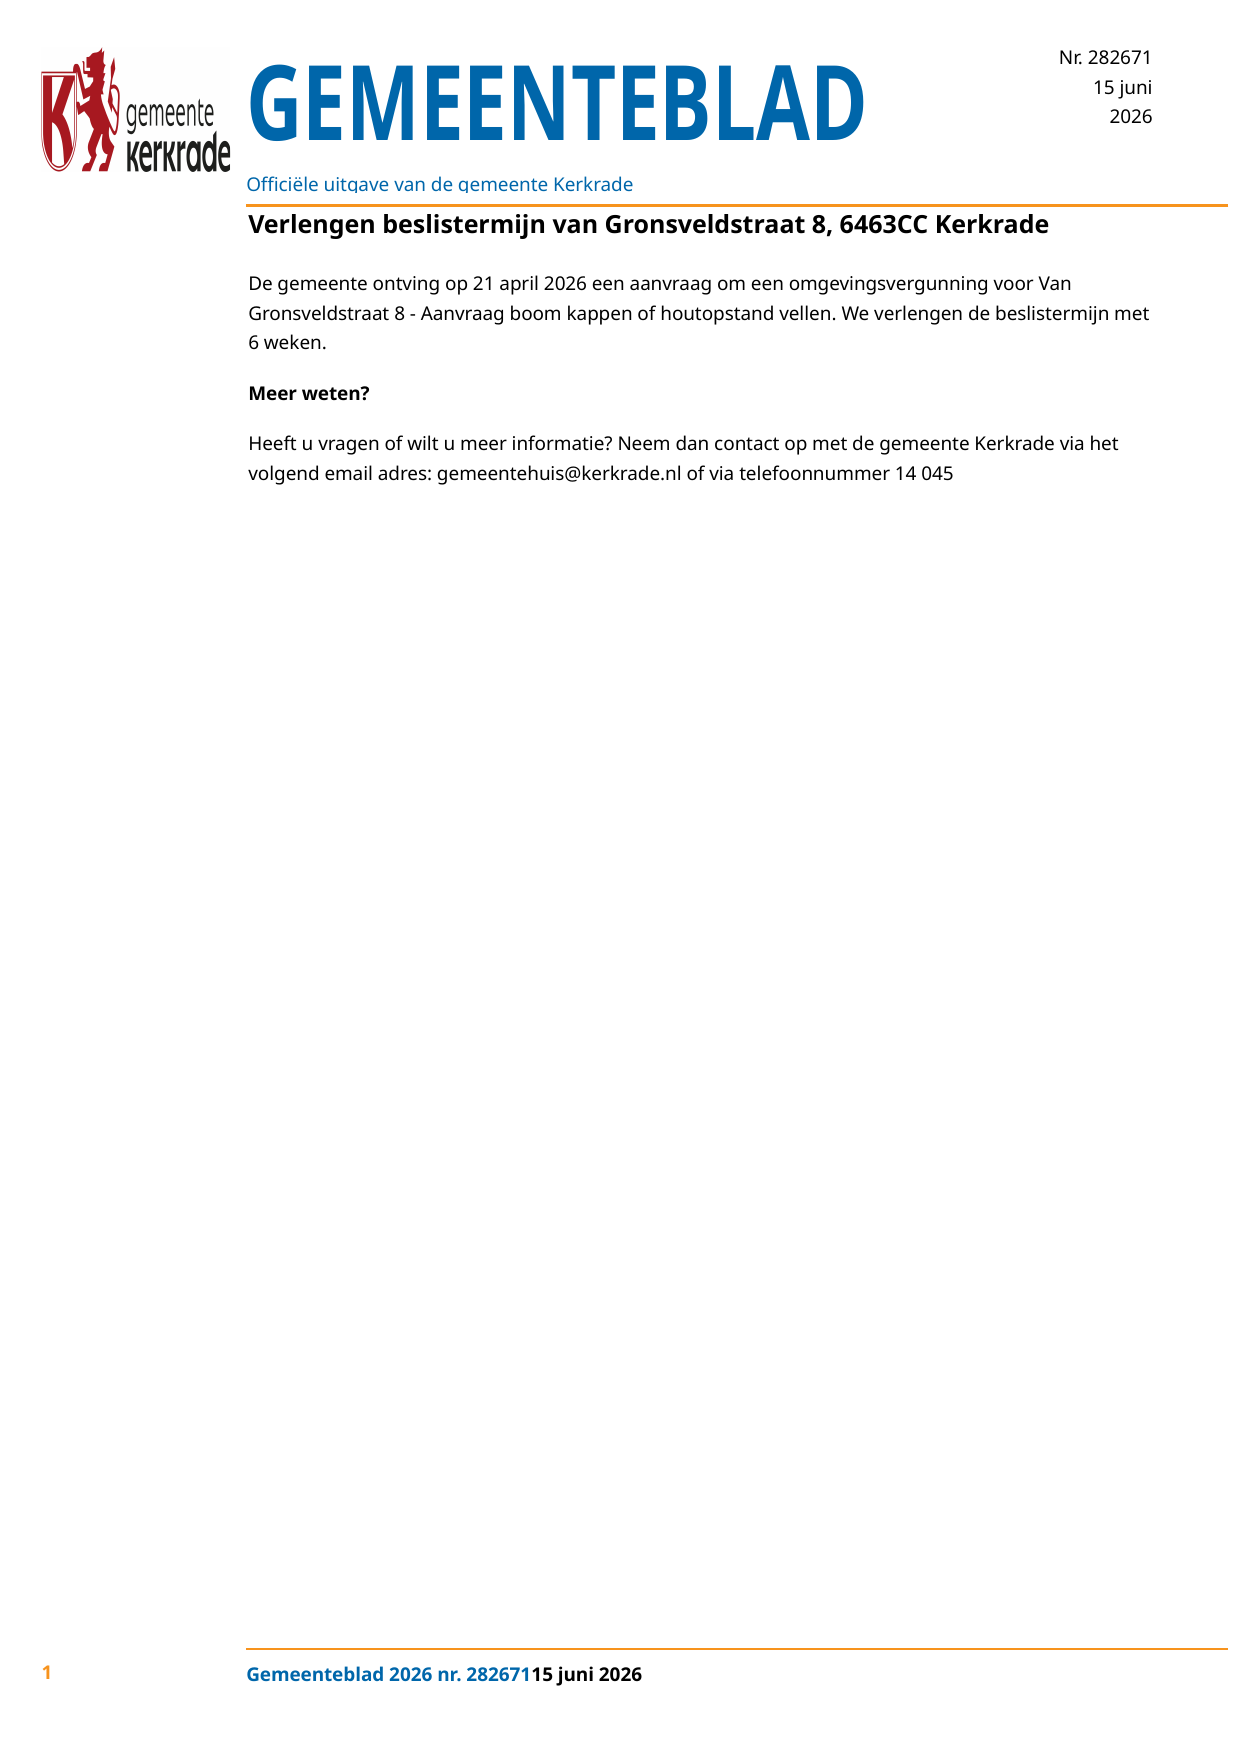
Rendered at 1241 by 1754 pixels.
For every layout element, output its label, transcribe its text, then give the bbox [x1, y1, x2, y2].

text Verlengen beslistermijn van Gronsveldstraat 8, 6463CC Kerkrade [248, 207, 1152, 241]
text De gemeente ontving op 21 april 2026 een aanvraag om een omgevingsvergunning voor Van Gronsveldstraat 8 - Aanvraag boom kappen of houtopstand vellen. We verlengen de beslistermijn met 6 weken. [248, 270, 1152, 355]
picture [41, 47, 231, 172]
text Meer weten? [248, 380, 1152, 406]
text Heeft u vragen of wilt u meer informatie? Neem dan contact op met de gemeente Kerkrade via het volgend email adres: gemeentehuis@kerkrade.nl of via telefoonnummer 14 045 [248, 430, 1152, 486]
